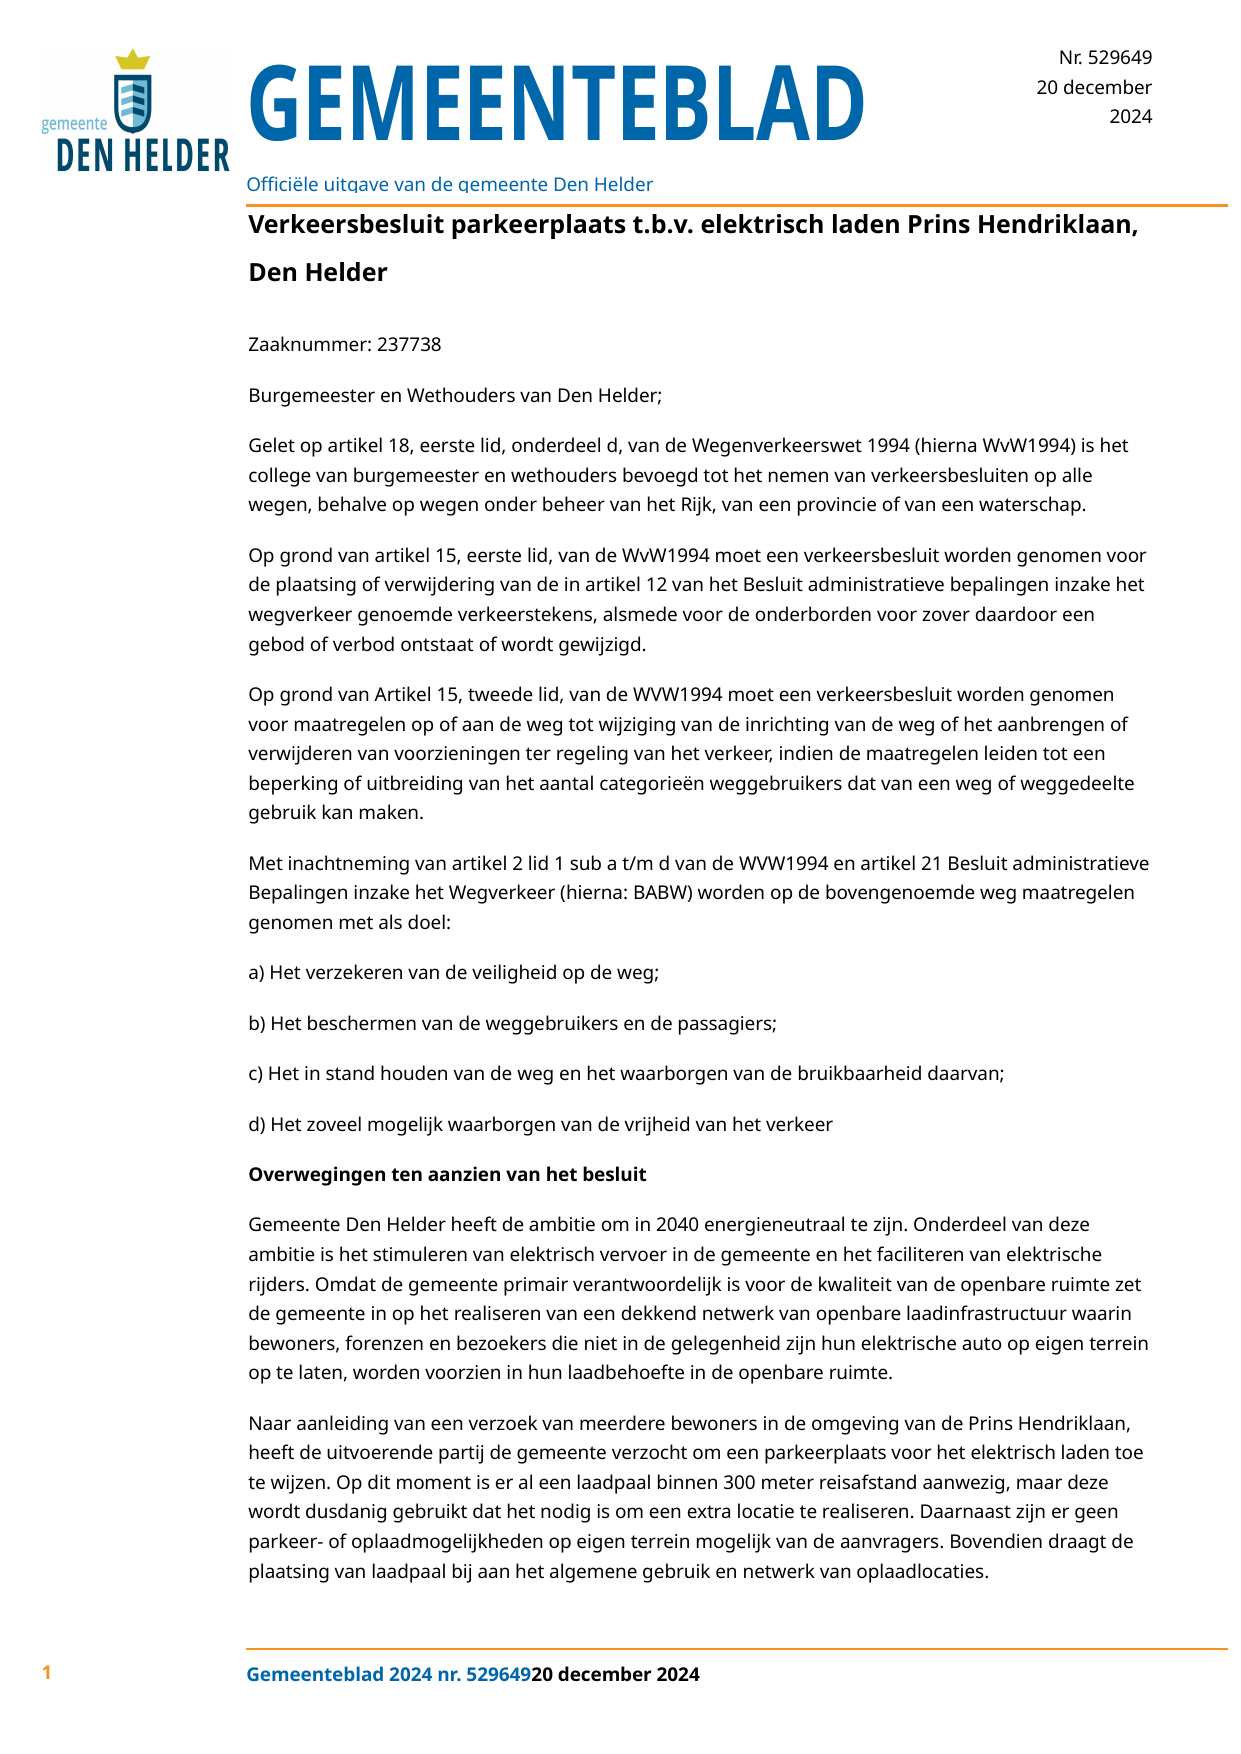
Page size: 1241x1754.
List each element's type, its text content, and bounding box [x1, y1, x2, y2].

picture [220, 160, 224, 172]
text a) Het verzekeren van de veiligheid op de weg; [248, 959, 1152, 985]
text Burgemeester en Wethouders van Den Helder; [248, 382, 1152, 408]
text Gelet op artikel 18, eerste lid, onderdeel d, van de Wegenverkeerswet 1994 (hierna WvW1994) is het college van burgemeester en wethouders bevoegd tot het nemen van verkeersbesluiten op alle wegen, behalve op wegen onder beheer van het Rijk, van een provincie of van een waterschap. [248, 432, 1152, 517]
text Verkeersbesluit parkeerplaats t.b.v. elektrisch laden Prins Hendriklaan, Den Helder [248, 207, 1152, 288]
text Overwegingen ten aanzien van het besluit [248, 1161, 1152, 1187]
picture [63, 144, 68, 165]
text Naar aanleiding van een verzoek van meerdere bewoners in de omgeving van de Prins Hendriklaan, heeft de uitvoerende partij de gemeente verzocht om een parkeerplaats voor het elektrisch laden toe te wijzen. Op dit moment is er al een laadpaal binnen 300 meter reisafstand aanwezig, maar deze wordt dusdanig gebruikt dat het nodig is om een extra locatie te realiseren. Daarnaast zijn er geen parkeer- of oplaadmogelijkheden op eigen terrein mogelijk van de aanvragers. Bovendien draagt de plaatsing van laadpaal bij aan het algemene gebruik en netwerk van oplaadlocaties. [248, 1410, 1152, 1583]
text b) Het beschermen van de weggebruikers en de passagiers; [248, 1010, 1152, 1036]
text Op grond van artikel 15, eerste lid, van de WvW1994 moet een verkeersbesluit worden genomen voor de plaatsing of verwijdering van de in artikel 12 van het Besluit administratieve bepalingen inzake het wegverkeer genoemde verkeerstekens, alsmede voor de onderborden voor zover daardoor een gebod of verbod ontstaat of wordt gewijzigd. [248, 542, 1152, 656]
picture [182, 144, 187, 165]
picture [130, 157, 135, 172]
text Gemeente Den Helder heeft de ambitie om in 2040 energieneutraal te zijn. Onderdeel van deze ambitie is het stimuleren van elektrisch vervoer in de gemeente en het faciliteren van elektrische rijders. Omdat de gemeente primair verantwoordelijk is voor de kwaliteit van de openbare ruimte zet de gemeente in op het realiseren van een dekkend netwerk van openbare laadinfrastructuur waarin bewoners, forenzen en bezoekers die niet in de gelegenheid zijn hun elektrische auto op eigen terrein op te laten, worden voorzien in hun laadbehoefte in de openbare ruimte. [248, 1212, 1152, 1385]
text Met inachtneming van artikel 2 lid 1 sub a t/m d van de WVW1994 en artikel 21 Besluit administratieve Bepalingen inzake het Wegverkeer (hierna: BABW) worden op de bovengenoemde weg maatregelen genomen met als doel: [248, 850, 1152, 935]
picture [100, 154, 106, 172]
text Zaaknummer: 237738 [248, 332, 1152, 357]
text d) Het zoveel mogelijk waarborgen van de vrijheid van het verkeer [248, 1111, 1152, 1136]
text Op grond van Artikel 15, tweede lid, van de WVW1994 moet een verkeersbesluit worden genomen voor maatregelen op of aan de weg tot wijziging van de inrichting van de weg of het aanbrengen of verwijderen van voorzieningen ter regeling van het verkeer, indien de maatregelen leiden tot een beperking of uitbreiding van het aantal categorieën weggebruikers dat van een weg of weggedeelte gebruik kan maken. [248, 681, 1152, 825]
text c) Het in stand houden van de weg en het waarborgen van de bruikbaarheid daarvan; [248, 1060, 1152, 1086]
picture [41, 47, 231, 172]
